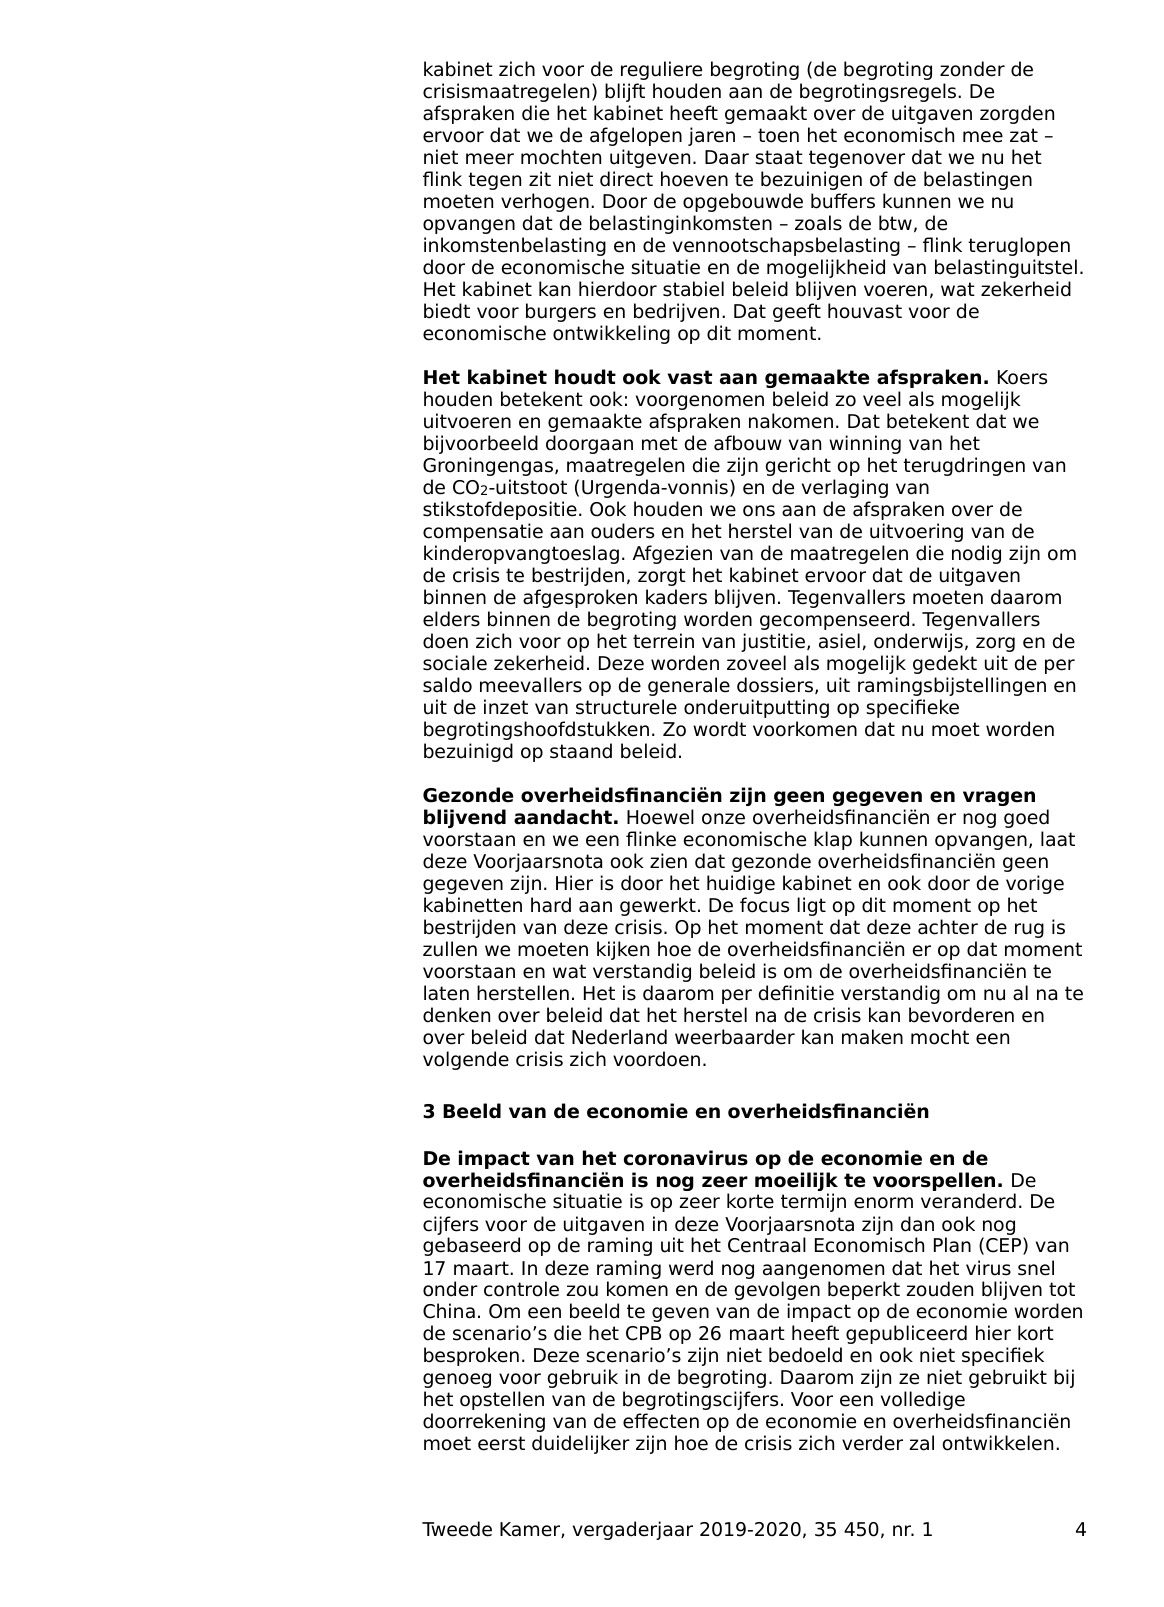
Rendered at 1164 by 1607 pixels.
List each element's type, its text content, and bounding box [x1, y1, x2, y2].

text kabinet zich voor de reguliere begroting (de begroting zonder de crisismaatregelen) blijft houden aan de begrotingsregels. De afspraken die het kabinet heeft gemaakt over de uitgaven zorgden ervoor dat we de afgelopen jaren – toen het economisch mee zat – niet meer mochten uitgeven. Daar staat tegenover dat we nu het flink tegen zit niet direct hoeven te bezuinigen of de belastingen moeten verhogen. Door de opgebouwde buffers kunnen we nu opvangen dat de belastinginkomsten – zoals de btw, de inkomstenbelasting en de vennootschapsbelasting – flink teruglopen door de economische situatie en de mogelijkheid van belastinguitstel. Het kabinet kan hierdoor stabiel beleid blijven voeren, wat zekerheid biedt voor burgers en bedrijven. Dat geeft houvast voor de economische ontwikkeling op dit moment. [422, 59, 1087, 345]
text De impact van het coronavirus op de economie en de overheidsfinanciën is nog zeer moeilijk te voorspellen. De economische situatie is op zeer korte termijn enorm veranderd. De cijfers voor de uitgaven in deze Voorjaarsnota zijn dan ook nog gebaseerd op de raming uit het Centraal Economisch Plan (CEP) van 17 maart. In deze raming werd nog aangenomen dat het virus snel onder controle zou komen en de gevolgen beperkt zouden blijven tot China. Om een beeld te geven van de impact op de economie worden de scenario’s die het CPB op 26 maart heeft gepubliceerd hier kort besproken. Deze scenario’s zijn niet bedoeld en ook niet specifiek genoeg voor gebruik in de begroting. Daarom zijn ze niet gebruikt bij het opstellen van de begrotingscijfers. Voor een volledige doorrekening van de effecten op de economie en overheidsfinanciën moet eerst duidelijker zijn hoe de crisis zich verder zal ontwikkelen. [422, 1147, 1087, 1455]
text Het kabinet houdt ook vast aan gemaakte afspraken. Koers houden betekent ook: voorgenomen beleid zo veel als mogelijk uitvoeren en gemaakte afspraken nakomen. Dat betekent dat we bijvoorbeeld doorgaan met de afbouw van winning van het Groningengas, maatregelen die zijn gericht op het terugdringen van de CO2-uitstoot (Urgenda-vonnis) en de verlaging van stikstofdepositie. Ook houden we ons aan de afspraken over de compensatie aan ouders en het herstel van de uitvoering van de kinderopvangtoeslag. Afgezien van de maatregelen die nodig zijn om de crisis te bestrijden, zorgt het kabinet ervoor dat de uitgaven binnen de afgesproken kaders blijven. Tegenvallers moeten daarom elders binnen de begroting worden gecompenseerd. Tegenvallers doen zich voor op het terrein van justitie, asiel, onderwijs, zorg en de sociale zekerheid. Deze worden zoveel als mogelijk gedekt uit de per saldo meevallers op de generale dossiers, uit ramingsbijstellingen en uit de inzet van structurele onderuitputting op specifieke begrotingshoofdstukken. Zo wordt voorkomen dat nu moet worden bezuinigd op staand beleid. [422, 367, 1087, 763]
text Gezonde overheidsfinanciën zijn geen gegeven en vragen blijvend aandacht. Hoewel onze overheidsfinanciën er nog goed voorstaan en we een flinke economische klap kunnen opvangen, laat deze Voorjaarsnota ook zien dat gezonde overheidsfinanciën geen gegeven zijn. Hier is door het huidige kabinet en ook door de vorige kabinetten hard aan gewerkt. De focus ligt op dit moment op het bestrijden van deze crisis. Op het moment dat deze achter de rug is zullen we moeten kijken hoe de overheidsfinanciën er op dat moment voorstaan en wat verstandig beleid is om de overheidsfinanciën te laten herstellen. Het is daarom per definitie verstandig om nu al na te denken over beleid dat het herstel na de crisis kan bevorderen en over beleid dat Nederland weerbaarder kan maken mocht een volgende crisis zich voordoen. [422, 785, 1087, 1071]
subtitle 3 Beeld van de economie en overheidsfinanciën [422, 1101, 1087, 1122]
